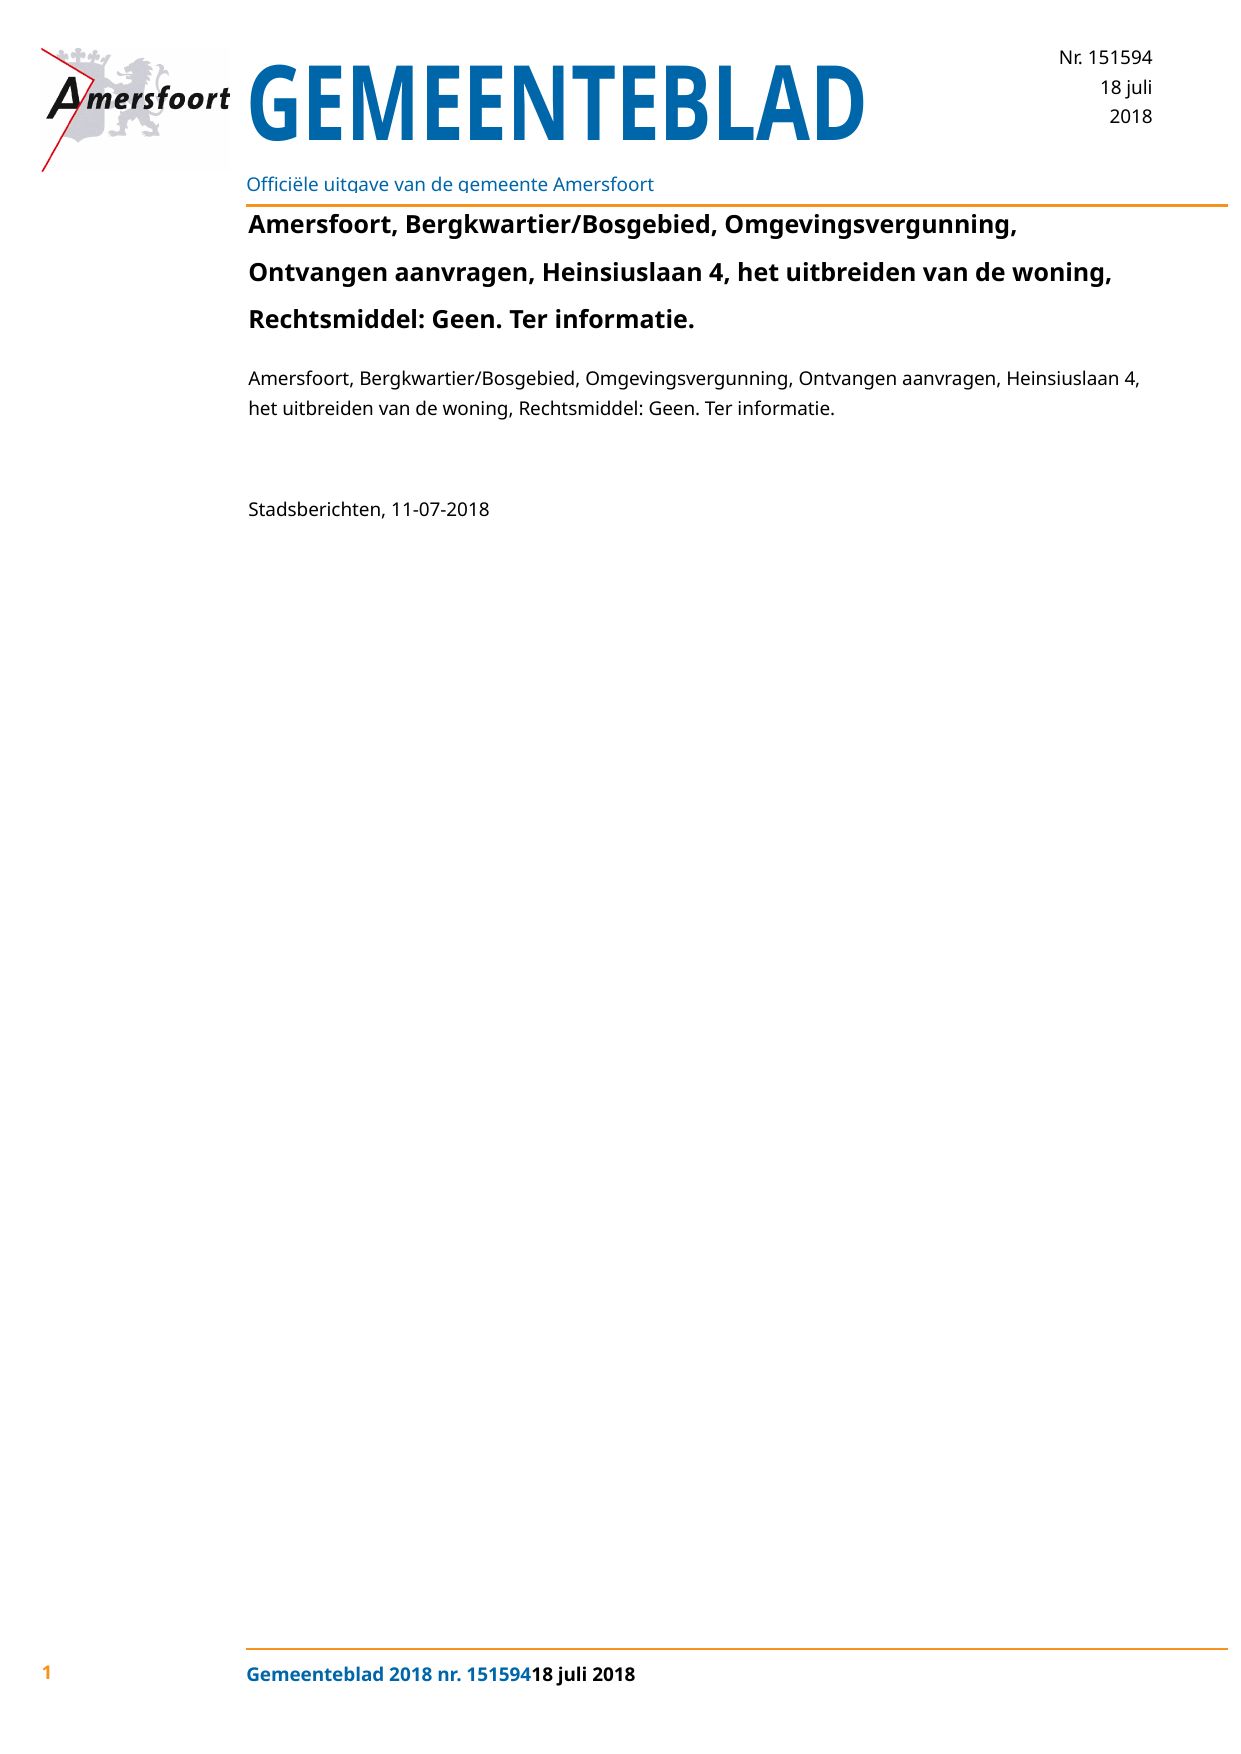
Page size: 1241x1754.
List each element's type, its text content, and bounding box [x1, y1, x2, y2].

text Amersfoort, Bergkwartier/Bosgebied, Omgevingsvergunning, Ontvangen aanvragen, Heinsiuslaan 4, het uitbreiden van de woning, Rechtsmiddel: Geen. Ter informatie. [248, 366, 1152, 421]
picture [41, 47, 231, 172]
text Stadsberichten, 11-07-2018 [248, 496, 1152, 522]
text Amersfoort, Bergkwartier/Bosgebied, Omgevingsvergunning, Ontvangen aanvragen, Heinsiuslaan 4, het uitbreiden van de woning, Rechtsmiddel: Geen. Ter informatie. [248, 207, 1152, 336]
